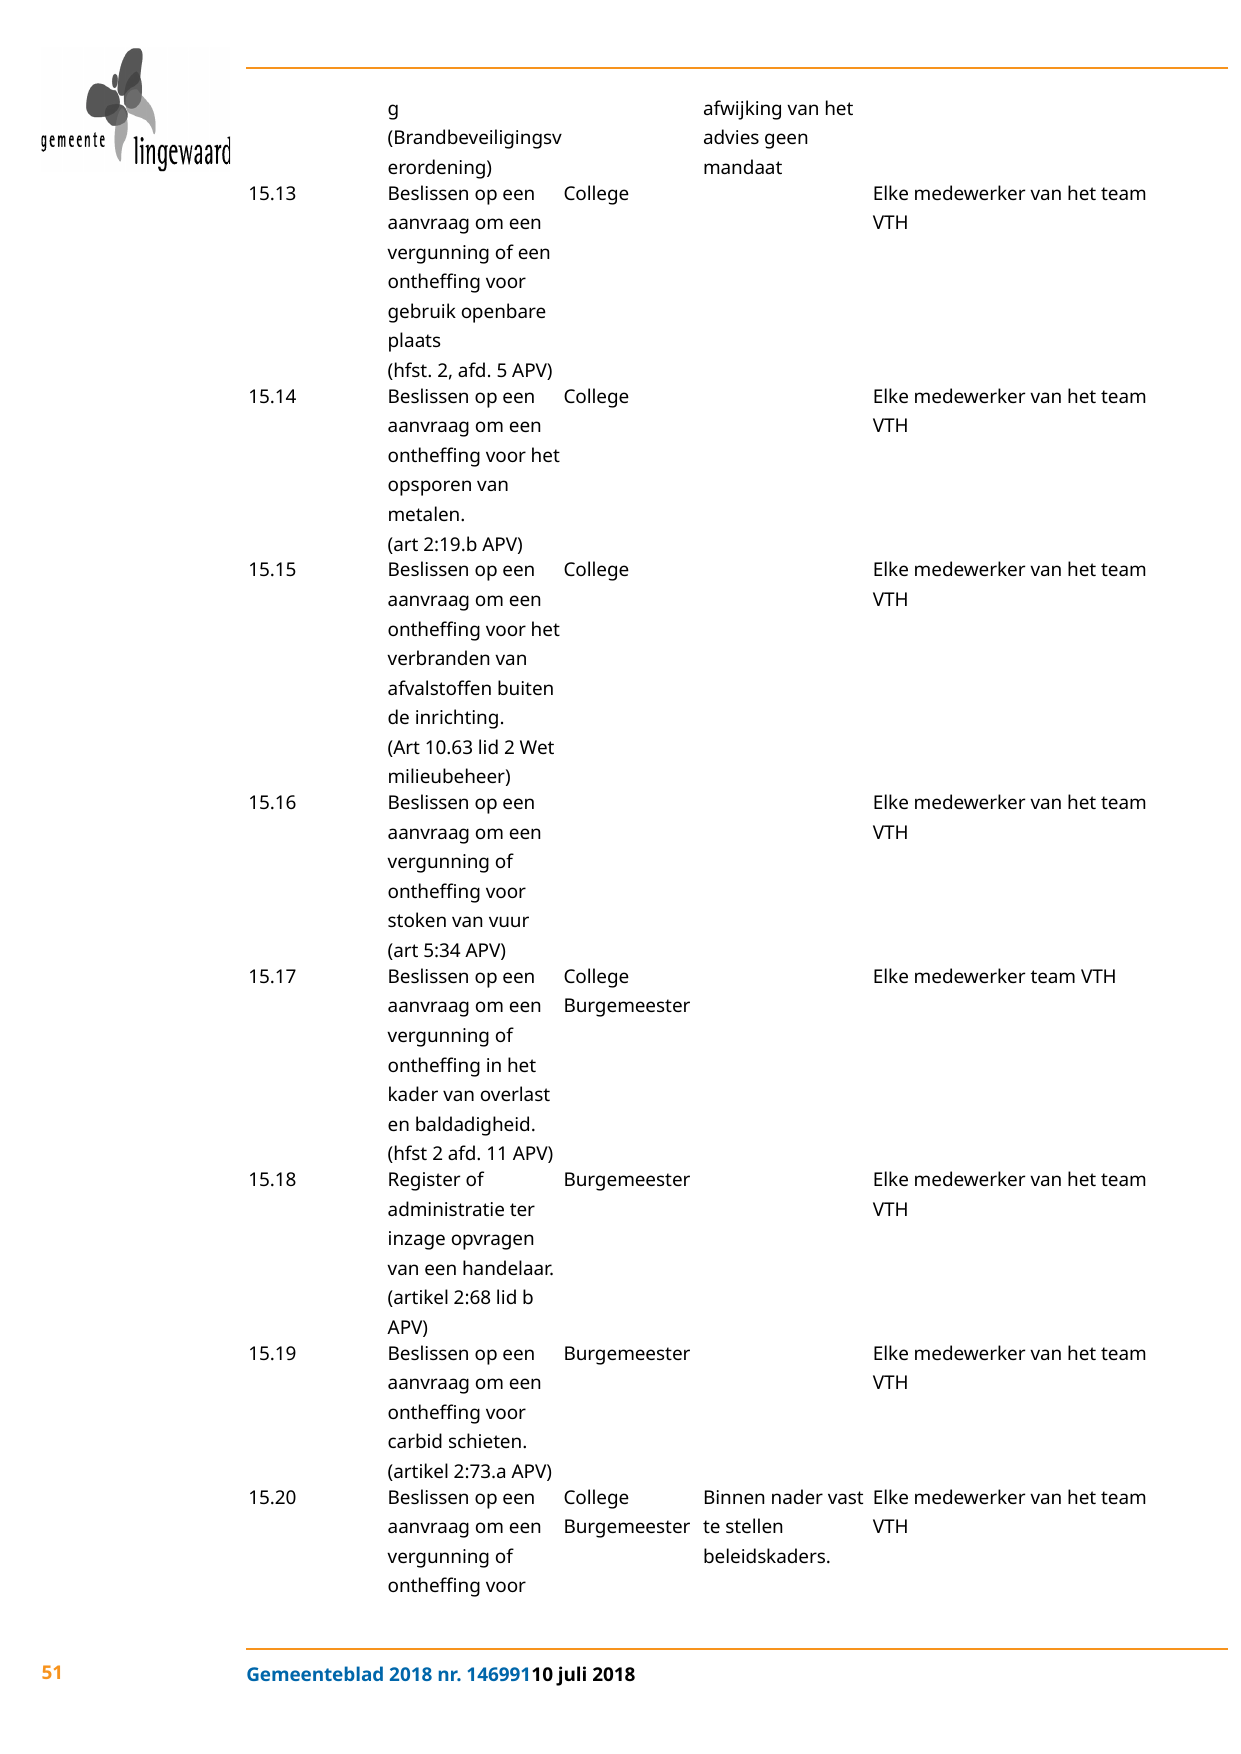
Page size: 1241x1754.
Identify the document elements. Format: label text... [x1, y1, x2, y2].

table_cell 15.18 [248, 1166, 387, 1340]
table_cell [703, 1166, 873, 1340]
table_cell Elke medewerker van het team VTH [873, 1166, 1152, 1340]
table_cell 15.16 [248, 789, 387, 963]
table_cell afwijking van het advies geen mandaat [703, 95, 873, 180]
table_cell Beslissen op een aanvraag om een vergunning of ontheffing voor [388, 1484, 563, 1598]
table_cell 15.15 [248, 557, 387, 789]
table_cell Burgemeester [563, 1340, 703, 1484]
picture [41, 47, 231, 172]
table_cell College [563, 557, 703, 789]
table_cell Beslissen op een aanvraag om een vergunning of ontheffing voor stoken van vuur (art 5:34 APV) [388, 789, 563, 963]
table_cell [248, 95, 387, 180]
table_cell Beslissen op een aanvraag om een ontheffing voor carbid schieten. (artikel 2:73.a APV) [388, 1340, 563, 1484]
table_cell Beslissen op een aanvraag om een ontheffing voor het opsporen van metalen. (art 2:19.b APV) [388, 383, 563, 557]
table_cell Beslissen op een aanvraag om een vergunning of ontheffing in het kader van overlast en baldadigheid. (hfst 2 afd. 11 APV) [388, 963, 563, 1166]
table_cell Elke medewerker van het team VTH [873, 1484, 1152, 1598]
table_cell [703, 180, 873, 383]
table_cell [703, 557, 873, 789]
table_cell Elke medewerker team VTH [873, 963, 1152, 1166]
table_cell College Burgemeester [563, 963, 703, 1166]
table_cell [703, 383, 873, 557]
table_cell 15.20 [248, 1484, 387, 1598]
table_cell Register of administratie ter inzage opvragen van een handelaar. (artikel 2:68 lid b APV) [388, 1166, 563, 1340]
table_cell College [563, 383, 703, 557]
table_cell 15.13 [248, 180, 387, 383]
table_cell [563, 789, 703, 963]
table_cell [703, 1340, 873, 1484]
table_cell [563, 95, 703, 180]
table_cell 15.19 [248, 1340, 387, 1484]
table_cell Burgemeester [563, 1166, 703, 1340]
table_cell Beslissen op een aanvraag om een ontheffing voor het verbranden van afvalstoffen buiten de inrichting. (Art 10.63 lid 2 Wet milieubeheer) [388, 557, 563, 789]
table_cell g (Brandbeveiligingsverordening) [388, 95, 563, 180]
table_cell College [563, 180, 703, 383]
table_cell [703, 789, 873, 963]
table_cell Beslissen op een aanvraag om een vergunning of een ontheffing voor gebruik openbare plaats (hfst. 2, afd. 5 APV) [388, 180, 563, 383]
table_cell Elke medewerker van het team VTH [873, 789, 1152, 963]
table_cell 15.14 [248, 383, 387, 557]
table_cell [703, 963, 873, 1166]
table_cell Elke medewerker van het team VTH [873, 1340, 1152, 1484]
table_cell 15.17 [248, 963, 387, 1166]
table_cell College Burgemeester [563, 1484, 703, 1598]
table_cell [873, 95, 1152, 180]
table_cell Elke medewerker van het team VTH [873, 180, 1152, 383]
table_cell Elke medewerker van het team VTH [873, 557, 1152, 789]
table_cell Binnen nader vast te stellen beleidskaders. [703, 1484, 873, 1598]
table_cell Elke medewerker van het team VTH [873, 383, 1152, 557]
